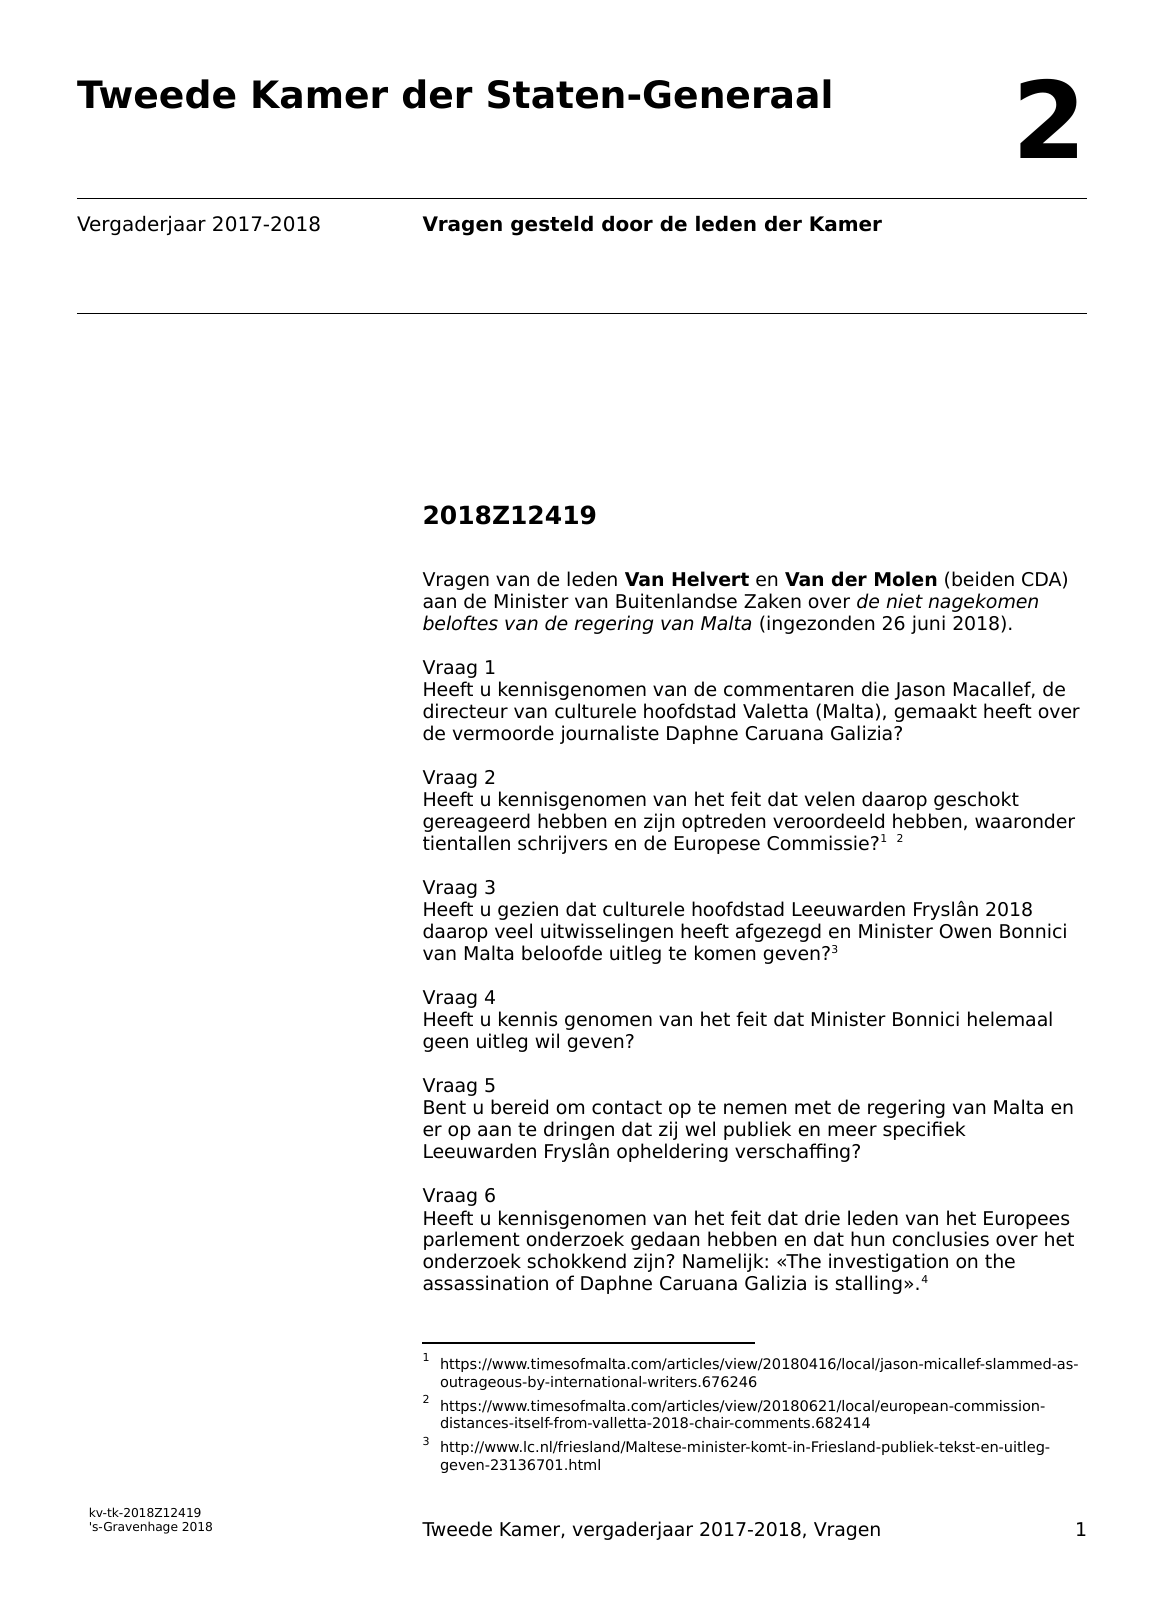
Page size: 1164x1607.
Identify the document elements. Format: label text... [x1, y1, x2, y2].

text Bent u bereid om contact op te nemen met de regering van Malta en er op aan te dringen dat zij wel publiek en meer specifiek Leeuwarden Fryslân opheldering verschaffing? [422, 1097, 1087, 1163]
table_header Tweede Kamer der Staten-Generaal [77, 59, 886, 198]
text Heeft u kennisgenomen van het feit dat velen daarop geschokt gereageerd hebben en zijn optreden veroordeeld hebben, waaronder tientallen schrijvers en de Europese Commissie? [422, 789, 1087, 855]
text Vraag 4 [422, 987, 1087, 1009]
table_cell Vragen gesteld door de leden der Kamer [422, 199, 1087, 313]
text https://www.timesofmalta.com/articles/view/20180621/local/european-commission-distances-itself-from-valletta-2018-chair-comments.682414 [422, 1393, 1087, 1432]
table_cell Vergaderjaar 2017-2018 [77, 199, 422, 313]
text kv-tk-2018Z12419 [88, 1506, 323, 1520]
text Vraag 1 [422, 657, 1087, 679]
text http://www.lc.nl/friesland/Maltese-minister-komt-in-Friesland-publiek-tekst-en-uitleg-geven-23136701.html [422, 1435, 1087, 1474]
text Vraag 6 [422, 1185, 1087, 1207]
text Vraag 2 [422, 767, 1087, 789]
text Vragen van de leden Van Helvert en Van der Molen (beiden CDA) aan de Minister van Buitenlandse Zaken over de niet nagekomen beloftes van de regering van Malta (ingezonden 26 juni 2018). [422, 569, 1087, 635]
text Vraag 3 [422, 877, 1087, 899]
text 's-Gravenhage 2018 [88, 1520, 323, 1534]
text Heeft u kennis genomen van het feit dat Minister Bonnici helemaal geen uitleg wil geven? [422, 1009, 1087, 1053]
text https://www.timesofmalta.com/articles/view/20180416/local/jason-micallef-slammed-as-outrageous-by-international-writers.676246 [422, 1352, 1087, 1391]
text Heeft u kennisgenomen van het feit dat drie leden van het Europees parlement onderzoek gedaan hebben en dat hun conclusies over het onderzoek schokkend zijn? Namelijk: «The investigation on the assassination of Daphne Caruana Galizia is stalling». [422, 1207, 1087, 1295]
text 2018Z12419 [422, 501, 1087, 531]
text Vraag 5 [422, 1075, 1087, 1097]
table_header 2 [886, 59, 1087, 198]
text Heeft u kennisgenomen van de commentaren die Jason Macallef, de directeur van culturele hoofdstad Valetta (Malta), gemaakt heeft over de vermoorde journaliste Daphne Caruana Galizia? [422, 679, 1087, 745]
text Heeft u gezien dat culturele hoofdstad Leeuwarden Fryslân 2018 daarop veel uitwisselingen heeft afgezegd en Minister Owen Bonnici van Malta beloofde uitleg te komen geven? [422, 899, 1087, 965]
